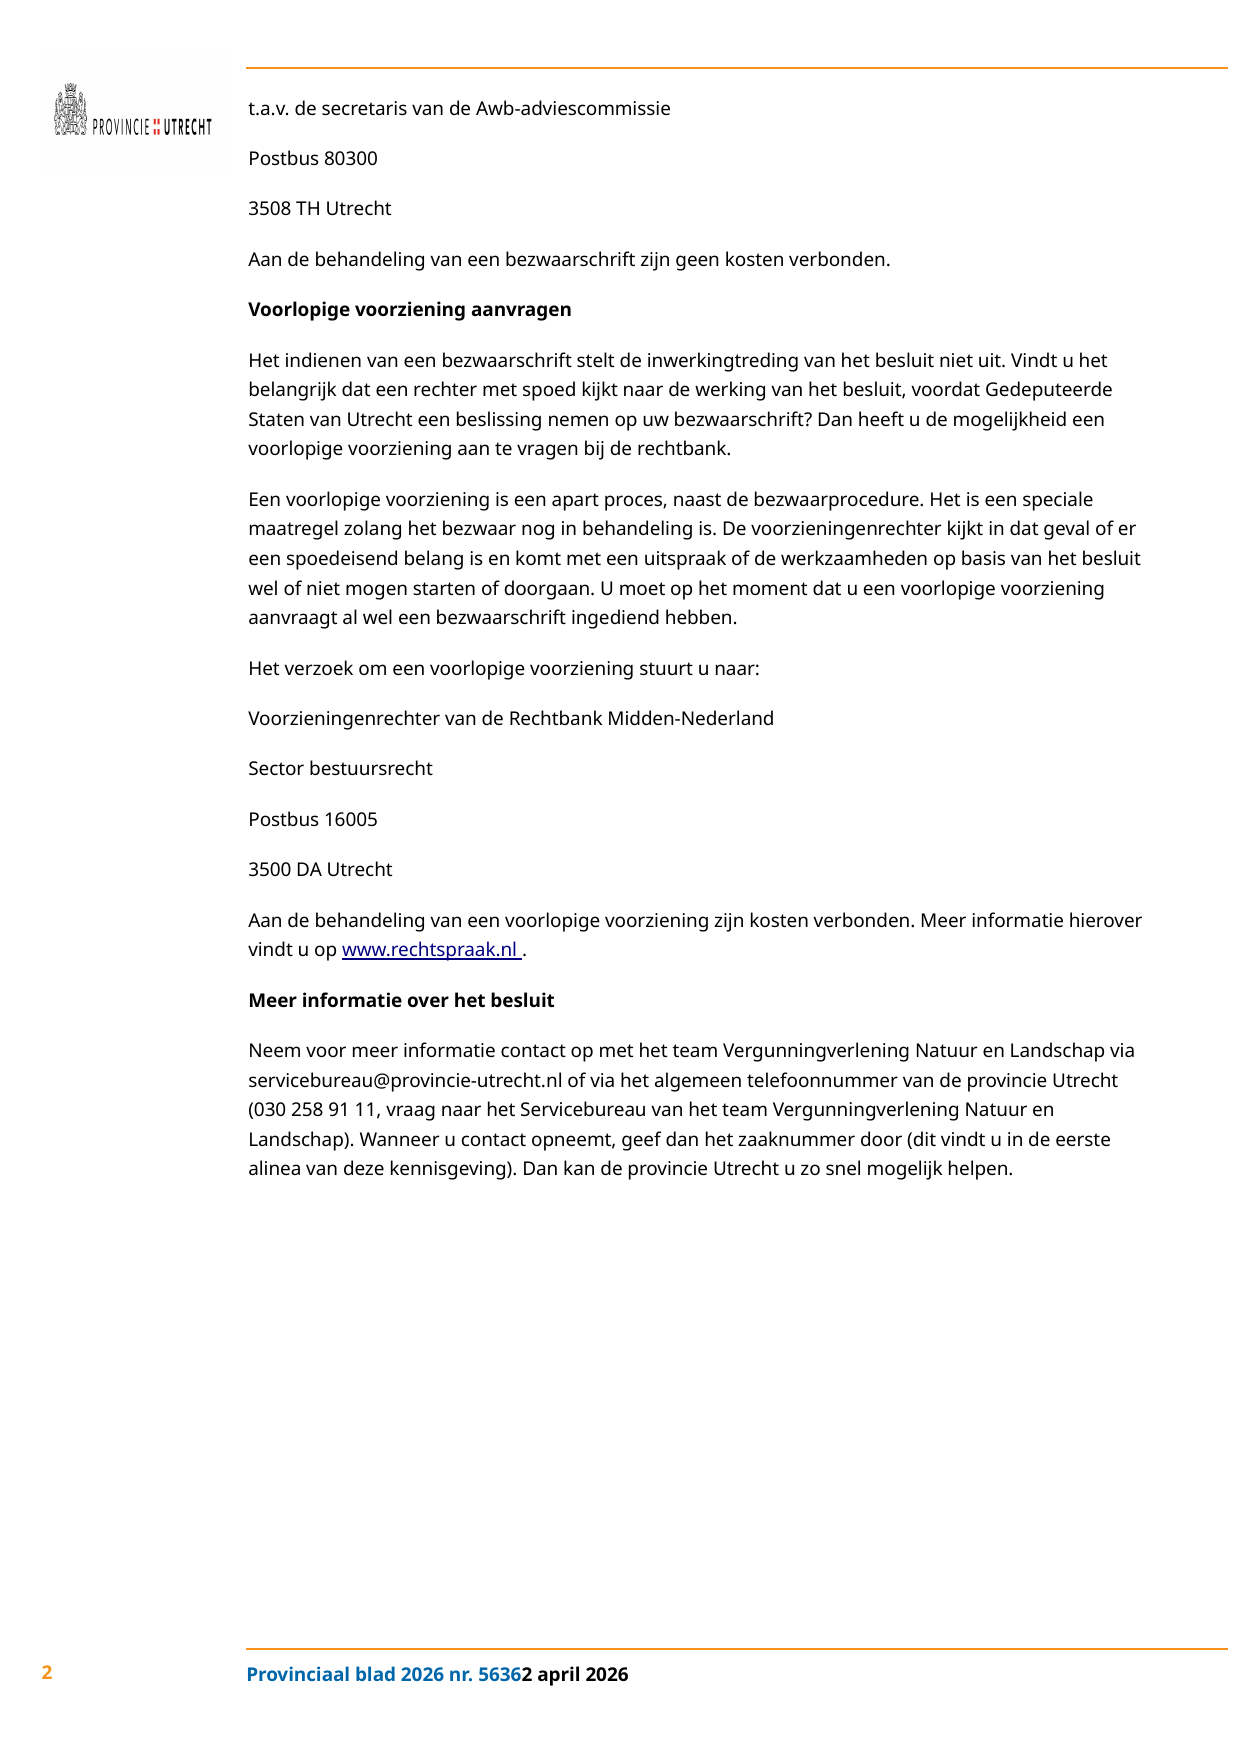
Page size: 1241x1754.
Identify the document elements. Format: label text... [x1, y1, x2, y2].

text Een voorlopige voorziening is een apart proces, naast de bezwaarprocedure. Het is een speciale maatregel zolang het bezwaar nog in behandeling is. De voorzieningenrechter kijkt in dat geval of er een spoedeisend belang is en komt met een uitspraak of de werkzaamheden op basis van het besluit wel of niet mogen starten of doorgaan. U moet op het moment dat u een voorlopige voorziening aanvraagt al wel een bezwaarschrift ingediend hebben. [248, 486, 1152, 630]
text Het indienen van een bezwaarschrift stelt de inwerkingtreding van het besluit niet uit. Vindt u het belangrijk dat een rechter met spoed kijkt naar de werking van het besluit, voordat Gedeputeerde Staten van Utrecht een beslissing nemen op uw bezwaarschrift? Dan heeft u de mogelijkheid een voorlopige voorziening aan te vragen bij de rechtbank. [248, 347, 1152, 461]
picture [41, 47, 231, 172]
text Meer informatie over het besluit [248, 987, 1152, 1013]
text Voorzieningenrechter van de Rechtbank Midden-Nederland [248, 705, 1152, 731]
text Aan de behandeling van een voorlopige voorziening zijn kosten verbonden. Meer informatie hierover vindt u op www.rechtspraak.nl . [248, 907, 1152, 962]
text 3500 DA Utrecht [248, 856, 1152, 882]
text Voorlopige voorziening aanvragen [248, 296, 1152, 322]
text Neem voor meer informatie contact op met het team Vergunningverlening Natuur en Landschap via servicebureau@provincie-utrecht.nl of via het algemeen telefoonnummer van de provincie Utrecht (030 258 91 11, vraag naar het Servicebureau van het team Vergunningverlening Natuur en Landschap). Wanneer u contact opneemt, geef dan het zaaknummer door (dit vindt u in de eerste alinea van deze kennisgeving). Dan kan de provincie Utrecht u zo snel mogelijk helpen. [248, 1037, 1152, 1181]
text Postbus 80300 [248, 145, 1152, 171]
text 3508 TH Utrecht [248, 196, 1152, 221]
text Aan de behandeling van een bezwaarschrift zijn geen kosten verbonden. [248, 246, 1152, 272]
text t.a.v. de secretaris van de Awb-adviescommissie [248, 95, 1152, 121]
text Sector bestuursrecht [248, 756, 1152, 781]
text Postbus 16005 [248, 806, 1152, 832]
text Het verzoek om een voorlopige voorziening stuurt u naar: [248, 655, 1152, 681]
